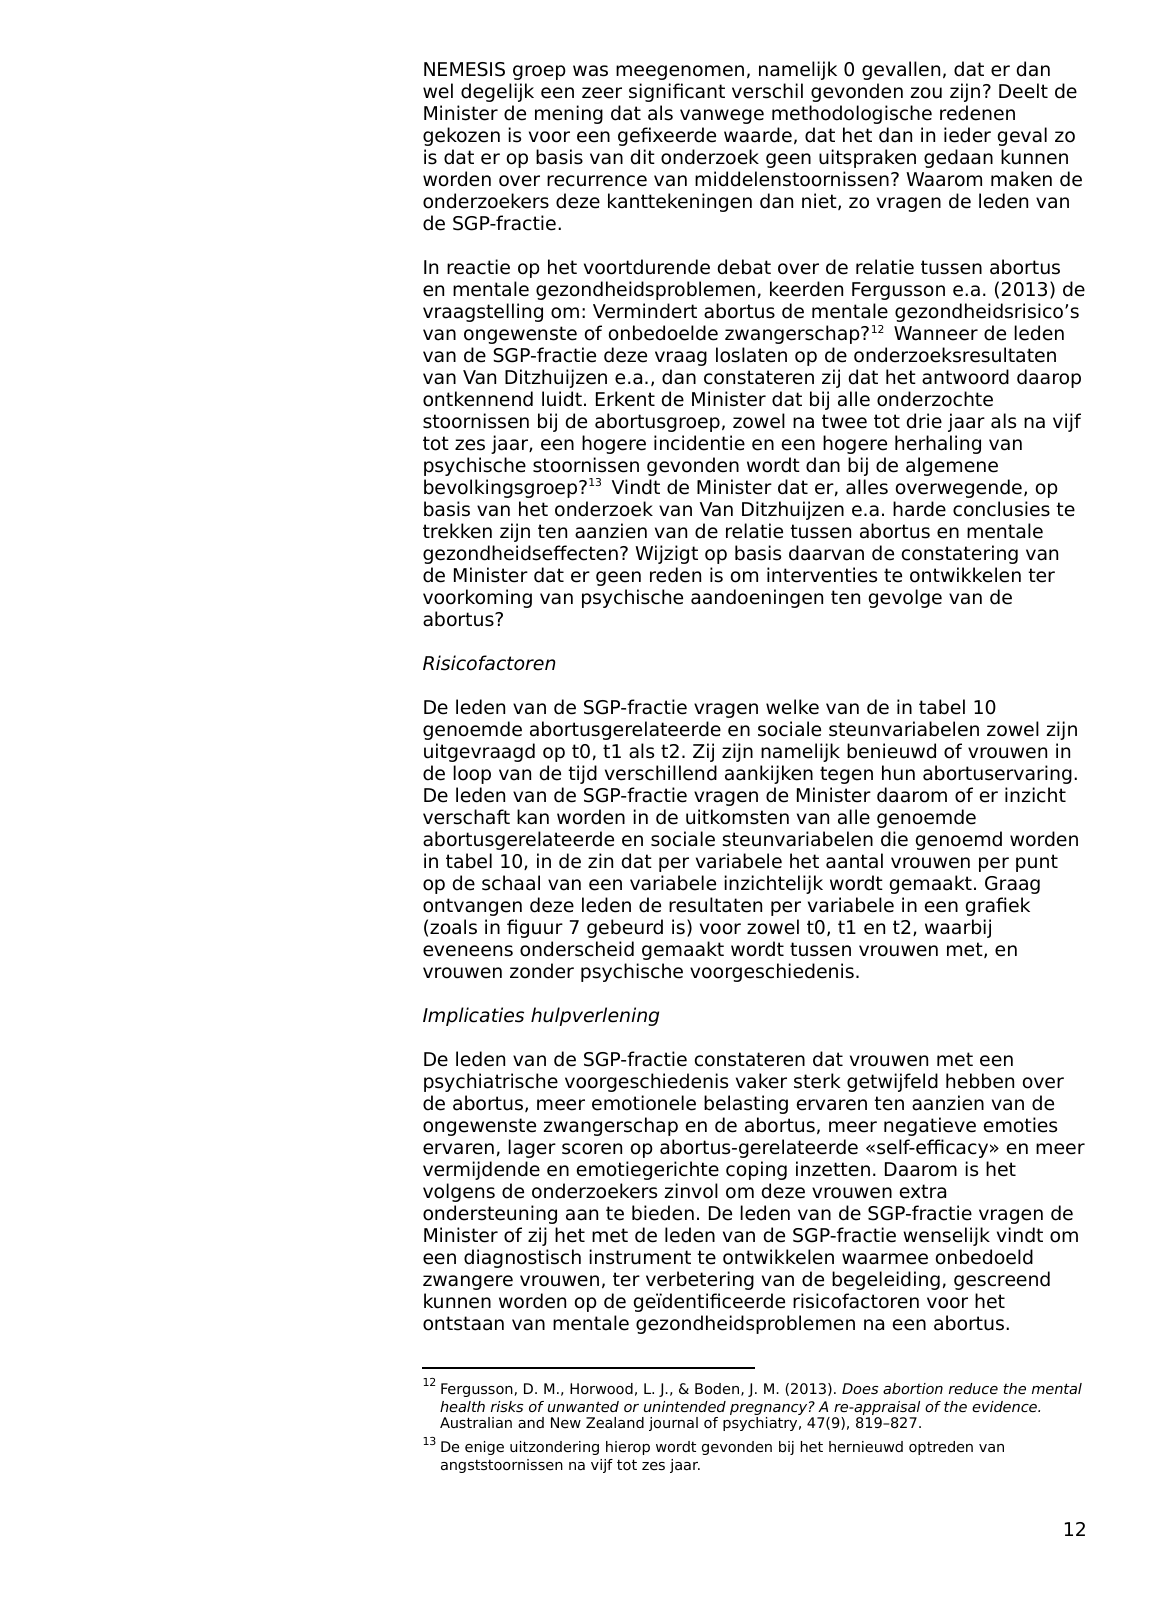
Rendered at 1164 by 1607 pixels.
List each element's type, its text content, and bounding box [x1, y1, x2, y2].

text De leden van de SGP-fractie vragen welke van de in tabel 10 genoemde abortusgerelateerde en sociale steunvariabelen zowel zijn uitgevraagd op t0, t1 als t2. Zij zijn namelijk benieuwd of vrouwen in de loop van de tijd verschillend aankijken tegen hun abortuservaring. De leden van de SGP-fractie vragen de Minister daarom of er inzicht verschaft kan worden in de uitkomsten van alle genoemde abortusgerelateerde en sociale steunvariabelen die genoemd worden in tabel 10, in de zin dat per variabele het aantal vrouwen per punt op de schaal van een variabele inzichtelijk wordt gemaakt. Graag ontvangen deze leden de resultaten per variabele in een grafiek (zoals in figuur 7 gebeurd is) voor zowel t0, t1 en t2, waarbij eveneens onderscheid gemaakt wordt tussen vrouwen met, en vrouwen zonder psychische voorgeschiedenis. [422, 697, 1087, 983]
subtitle Risicofactoren [422, 653, 1087, 675]
subtitle Implicaties hulpverlening [422, 1005, 1087, 1027]
text De leden van de SGP-fractie constateren dat vrouwen met een psychiatrische voorgeschiedenis vaker sterk getwijfeld hebben over de abortus, meer emotionele belasting ervaren ten aanzien van de ongewenste zwangerschap en de abortus, meer negatieve emoties ervaren, lager scoren op abortus-gerelateerde «self-efficacy» en meer vermijdende en emotiegerichte coping inzetten. Daarom is het volgens de onderzoekers zinvol om deze vrouwen extra ondersteuning aan te bieden. De leden van de SGP-fractie vragen de Minister of zij het met de leden van de SGP-fractie wenselijk vindt om een diagnostisch instrument te ontwikkelen waarmee onbedoeld zwangere vrouwen, ter verbetering van de begeleiding, gescreend kunnen worden op de geïdentificeerde risicofactoren voor het ontstaan van mentale gezondheidsproblemen na een abortus. [422, 1049, 1087, 1335]
text NEMESIS groep was meegenomen, namelijk 0 gevallen, dat er dan wel degelijk een zeer significant verschil gevonden zou zijn? Deelt de Minister de mening dat als vanwege methodologische redenen gekozen is voor een gefixeerde waarde, dat het dan in ieder geval zo is dat er op basis van dit onderzoek geen uitspraken gedaan kunnen worden over recurrence van middelenstoornissen? Waarom maken de onderzoekers deze kanttekeningen dan niet, zo vragen de leden van de SGP-fractie. [422, 59, 1087, 235]
text De enige uitzondering hierop wordt gevonden bij het hernieuwd optreden van angststoornissen na vijf tot zes jaar. [422, 1435, 1087, 1474]
text In reactie op het voortdurende debat over de relatie tussen abortus en mentale gezondheidsproblemen, keerden Fergusson e.a. (2013) de vraagstelling om: Vermindert abortus de mentale gezondheidsrisico’s van ongewenste of onbedoelde zwangerschap? Wanneer de leden van de SGP-fractie deze vraag loslaten op de onderzoeksresultaten van Van Ditzhuijzen e.a., dan constateren zij dat het antwoord daarop ontkennend luidt. Erkent de Minister dat bij alle onderzochte stoornissen bij de abortusgroep, zowel na twee tot drie jaar als na vijf tot zes jaar, een hogere incidentie en een hogere herhaling van psychische stoornissen gevonden wordt dan bij de algemene bevolkingsgroep? Vindt de Minister dat er, alles overwegende, op basis van het onderzoek van Van Ditzhuijzen e.a. harde conclusies te trekken zijn ten aanzien van de relatie tussen abortus en mentale gezondheidseffecten? Wijzigt op basis daarvan de constatering van de Minister dat er geen reden is om interventies te ontwikkelen ter voorkoming van psychische aandoeningen ten gevolge van de abortus? [422, 257, 1087, 631]
text Fergusson, D. M., Horwood, L. J., & Boden, J. M. (2013). Does abortion reduce the mental health risks of unwanted or unintended pregnancy? A re-appraisal of the evidence. Australian and New Zealand journal of psychiatry, 47(9), 819–827. [422, 1377, 1087, 1432]
